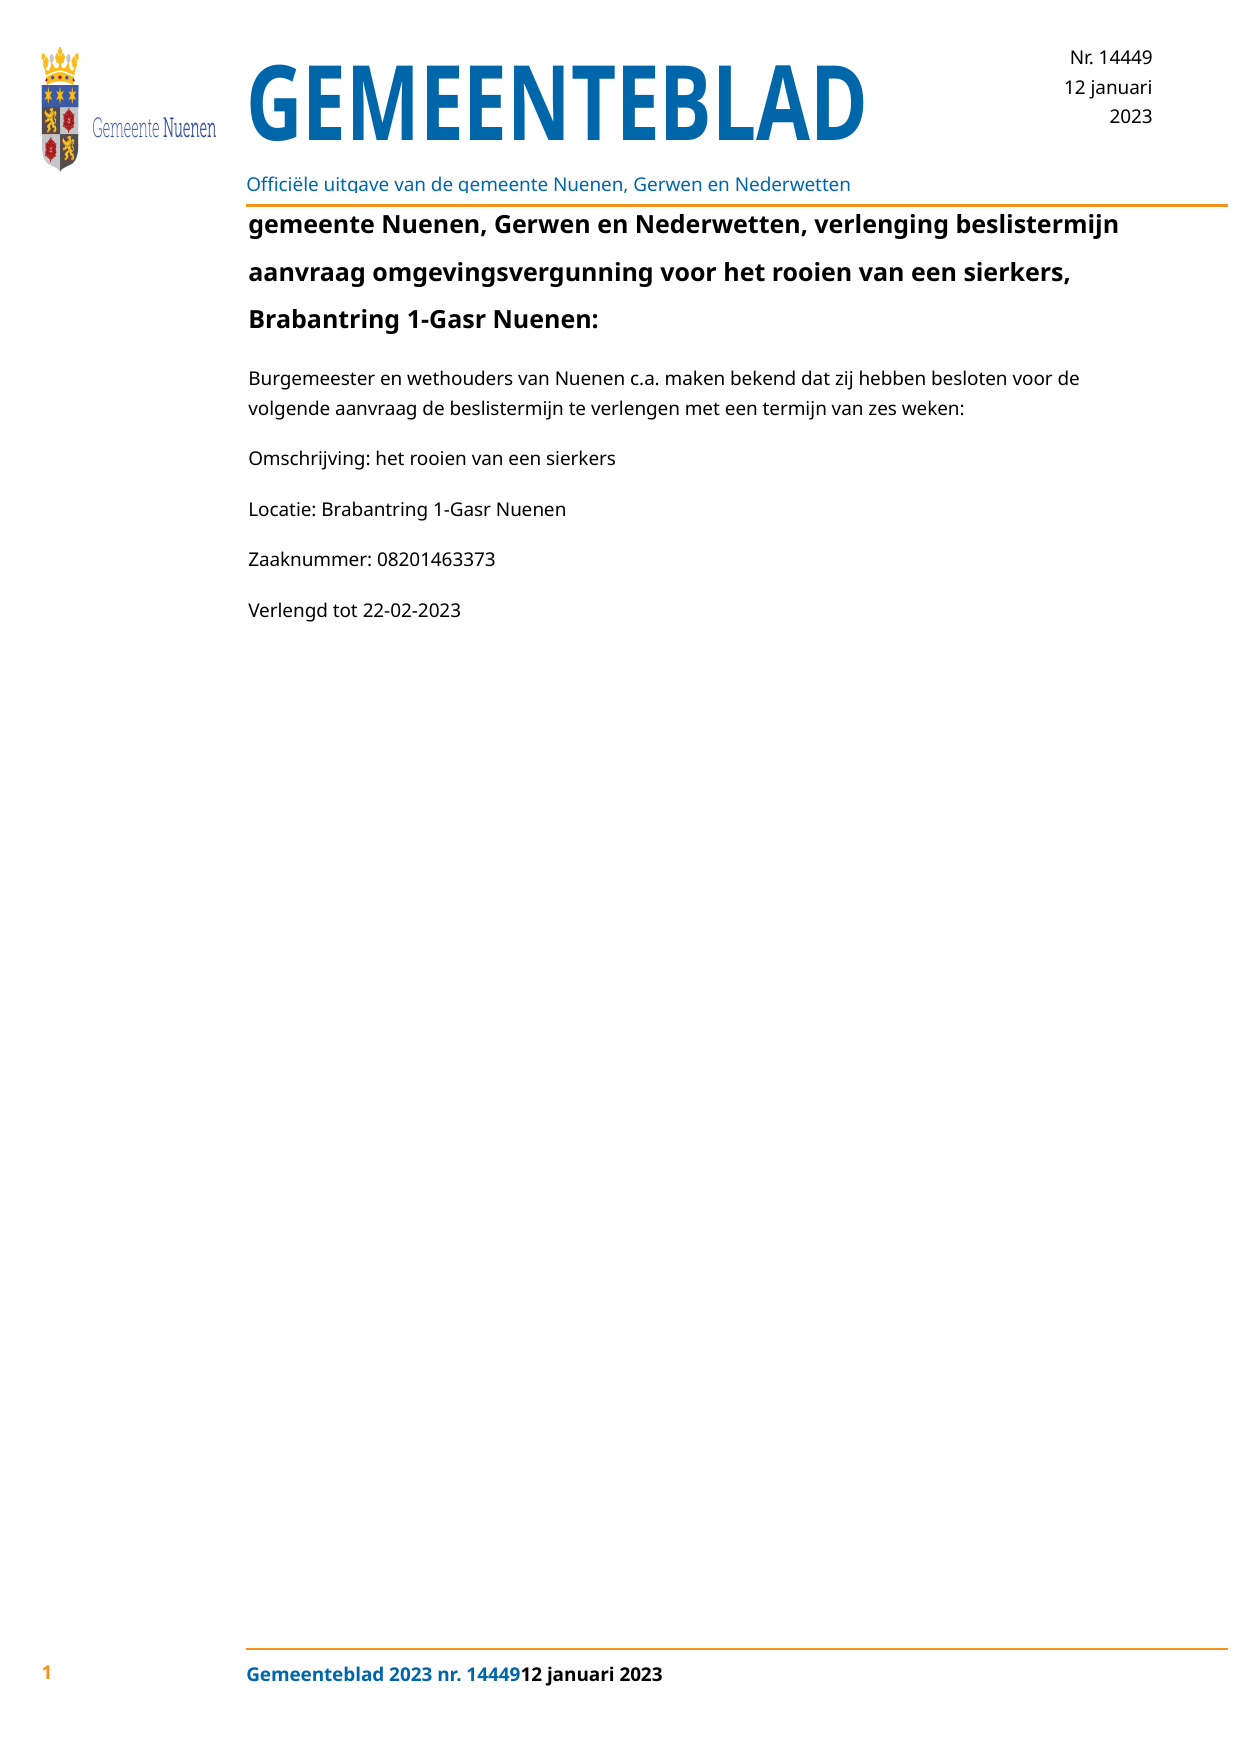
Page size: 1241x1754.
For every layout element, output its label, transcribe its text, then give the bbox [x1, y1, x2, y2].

text Omschrijving: het rooien van een sierkers [248, 446, 1152, 471]
text gemeente Nuenen, Gerwen en Nederwetten, verlenging beslistermijn aanvraag omgevingsvergunning voor het rooien van een sierkers, Brabantring 1-Gasr Nuenen: [248, 207, 1152, 336]
text Zaaknummer: 08201463373 [248, 546, 1152, 572]
text Burgemeester en wethouders van Nuenen c.a. maken bekend dat zij hebben besloten voor de volgende aanvraag de beslistermijn te verlengen met een termijn van zes weken: [248, 366, 1152, 421]
text Verlengd tot 22-02-2023 [248, 597, 1152, 622]
picture [41, 47, 231, 172]
text Locatie: Brabantring 1-Gasr Nuenen [248, 496, 1152, 522]
